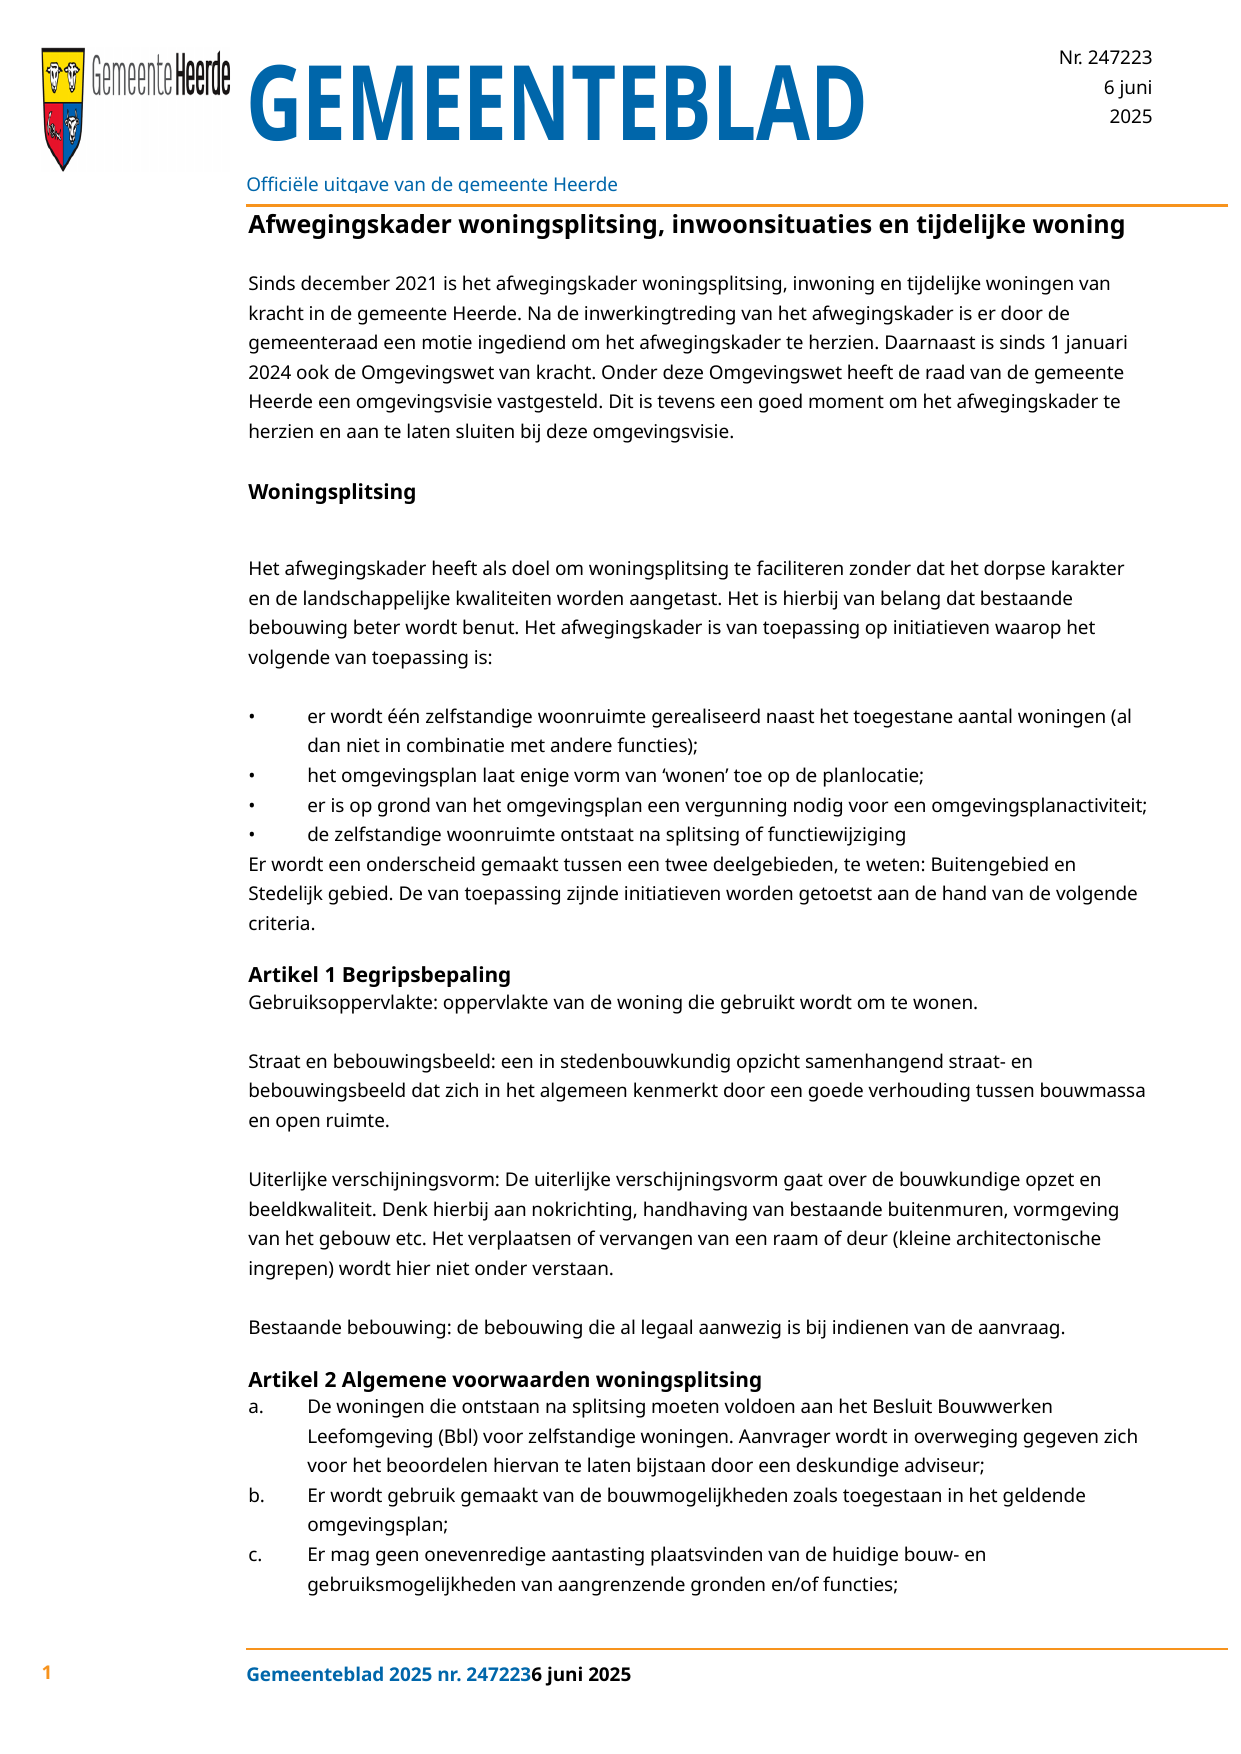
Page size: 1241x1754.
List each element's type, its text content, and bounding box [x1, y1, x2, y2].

list De woningen die ontstaan na splitsing moeten voldoen aan het Besluit Bouwwerken Leefomgeving (Bbl) voor zelfstandige woningen. Aanvrager wordt in overweging gegeven zich voor het beoordelen hiervan te laten bijstaan door een deskundige adviseur; [248, 1393, 1152, 1478]
list er wordt één zelfstandige woonruimte gerealiseerd naast het toegestane aantal woningen (al dan niet in combinatie met andere functies); [248, 703, 1152, 758]
text Sinds december 2021 is het afwegingskader woningsplitsing, inwoning en tijdelijke woningen van kracht in de gemeente Heerde. Na de inwerkingtreding van het afwegingskader is er door de gemeenteraad een motie ingediend om het afwegingskader te herzien. Daarnaast is sinds 1 januari 2024 ook de Omgevingswet van kracht. Onder deze Omgevingswet heeft de raad van de gemeente Heerde een omgevingsvisie vastgesteld. Dit is tevens een goed moment om het afwegingskader te herzien en aan te laten sluiten bij deze omgevingsvisie. [248, 270, 1152, 444]
list Er wordt gebruik gemaakt van de bouwmogelijkheden zoals toegestaan in het geldende omgevingsplan; [248, 1482, 1152, 1537]
text Er wordt een onderscheid gemaakt tussen een twee deelgebieden, te weten: Buitengebied en Stedelijk gebied. De van toepassing zijnde initiatieven worden getoetst aan de hand van de volgende criteria. [248, 851, 1152, 936]
text Artikel 2 Algemene voorwaarden woningsplitsing [248, 1365, 1152, 1393]
list Er mag geen onevenredige aantasting plaatsvinden van de huidige bouw- en gebruiksmogelijkheden van aangrenzende gronden en/of functies; [248, 1541, 1152, 1596]
text Afwegingskader woningsplitsing, inwoonsituaties en tijdelijke woning [248, 207, 1152, 241]
text Woningsplitsing [248, 477, 1152, 506]
text Artikel 1 Begripsbepaling [248, 961, 1152, 989]
picture [41, 47, 231, 172]
list de zelfstandige woonruimte ontstaat na splitsing of functiewijziging [248, 821, 1152, 847]
text Uiterlijke verschijningsvorm: De uiterlijke verschijningsvorm gaat over de bouwkundige opzet en beeldkwaliteit. Denk hierbij aan nokrichting, handhaving van bestaande buitenmuren, vormgeving van het gebouw etc. Het verplaatsen of vervangen van een raam of deur (kleine architectonische ingrepen) wordt hier niet onder verstaan. [248, 1166, 1152, 1281]
text Straat en bebouwingsbeeld: een in stedenbouwkundig opzicht samenhangend straat- en bebouwingsbeeld dat zich in het algemeen kenmerkt door een goede verhouding tussen bouwmassa en open ruimte. [248, 1048, 1152, 1133]
list het omgevingsplan laat enige vorm van ‘wonen’ toe op de planlocatie; [248, 762, 1152, 788]
text Het afwegingskader heeft als doel om woningsplitsing te faciliteren zonder dat het dorpse karakter en de landschappelijke kwaliteiten worden aangetast. Het is hierbij van belang dat bestaande bebouwing beter wordt benut. Het afwegingskader is van toepassing op initiatieven waarop het volgende van toepassing is: [248, 555, 1152, 669]
text Bestaande bebouwing: de bebouwing die al legaal aanwezig is bij indienen van de aanvraag. [248, 1314, 1152, 1340]
text Gebruiksoppervlakte: oppervlakte van de woning die gebruikt wordt om te wonen. [248, 989, 1152, 1015]
list er is op grond van het omgevingsplan een vergunning nodig voor een omgevingsplanactiviteit; [248, 792, 1152, 817]
